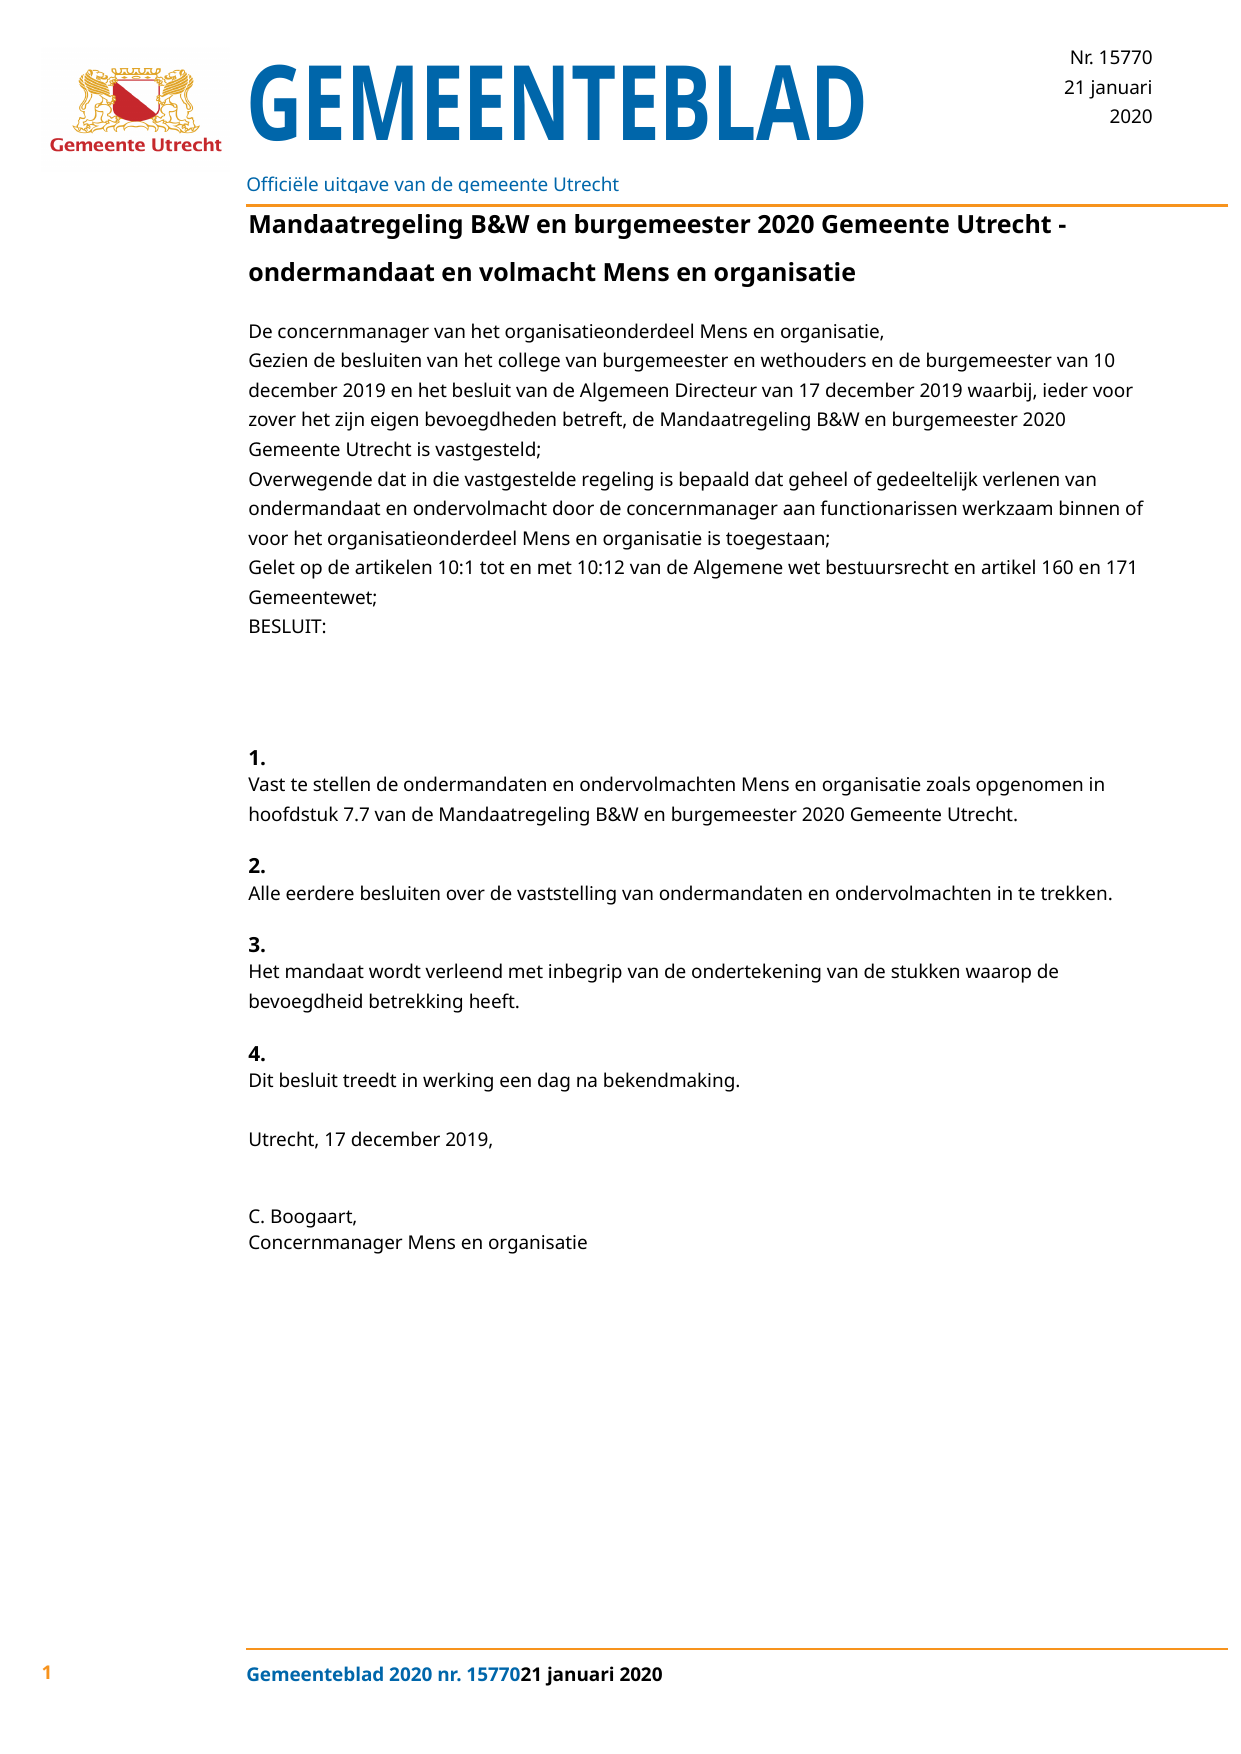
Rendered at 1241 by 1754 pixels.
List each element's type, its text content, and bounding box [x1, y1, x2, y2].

text Dit besluit treedt in werking een dag na bekendmaking. [248, 1067, 1152, 1093]
text Vast te stellen de ondermandaten en ondervolmachten Mens en organisatie zoals opgenomen in hoofdstuk 7.7 van de Mandaatregeling B&W en burgemeester 2020 Gemeente Utrecht. [248, 771, 1152, 827]
text C. Boogaart, [248, 1203, 1152, 1229]
text Het mandaat wordt verleend met inbegrip van de ondertekening van de stukken waarop de bevoegdheid betrekking heeft. [248, 959, 1152, 1014]
text Gelet op de artikelen 10:1 tot en met 10:12 van de Algemene wet bestuursrecht en artikel 160 en 171 Gemeentewet; [248, 554, 1152, 610]
text 3. [248, 930, 1152, 959]
text Overwegende dat in die vastgestelde regeling is bepaald dat geheel of gedeeltelijk verlenen van ondermandaat en ondervolmacht door de concernmanager aan functionarissen werkzaam binnen of voor het organisatieonderdeel Mens en organisatie is toegestaan; [248, 466, 1152, 551]
text Gezien de besluiten van het college van burgemeester en wethouders en de burgemeester van 10 december 2019 en het besluit van de Algemeen Directeur van 17 december 2019 waarbij, ieder voor zover het zijn eigen bevoegdheden betreft, de Mandaatregeling B&W en burgemeester 2020 Gemeente Utrecht is vastgesteld; [248, 347, 1152, 462]
text De concernmanager van het organisatieonderdeel Mens en organisatie, [248, 318, 1152, 344]
text Utrecht, 17 december 2019, [248, 1126, 1152, 1152]
text BESLUIT: [248, 614, 1152, 639]
text Alle eerdere besluiten over de vaststelling van ondermandaten en ondervolmachten in te trekken. [248, 880, 1152, 906]
text 4. [248, 1039, 1152, 1067]
text Concernmanager Mens en organisatie [248, 1229, 1152, 1255]
text Mandaatregeling B&W en burgemeester 2020 Gemeente Utrecht - ondermandaat en volmacht Mens en organisatie [248, 207, 1152, 288]
picture [41, 47, 231, 172]
text 1. [248, 743, 1152, 771]
text 2. [248, 851, 1152, 880]
